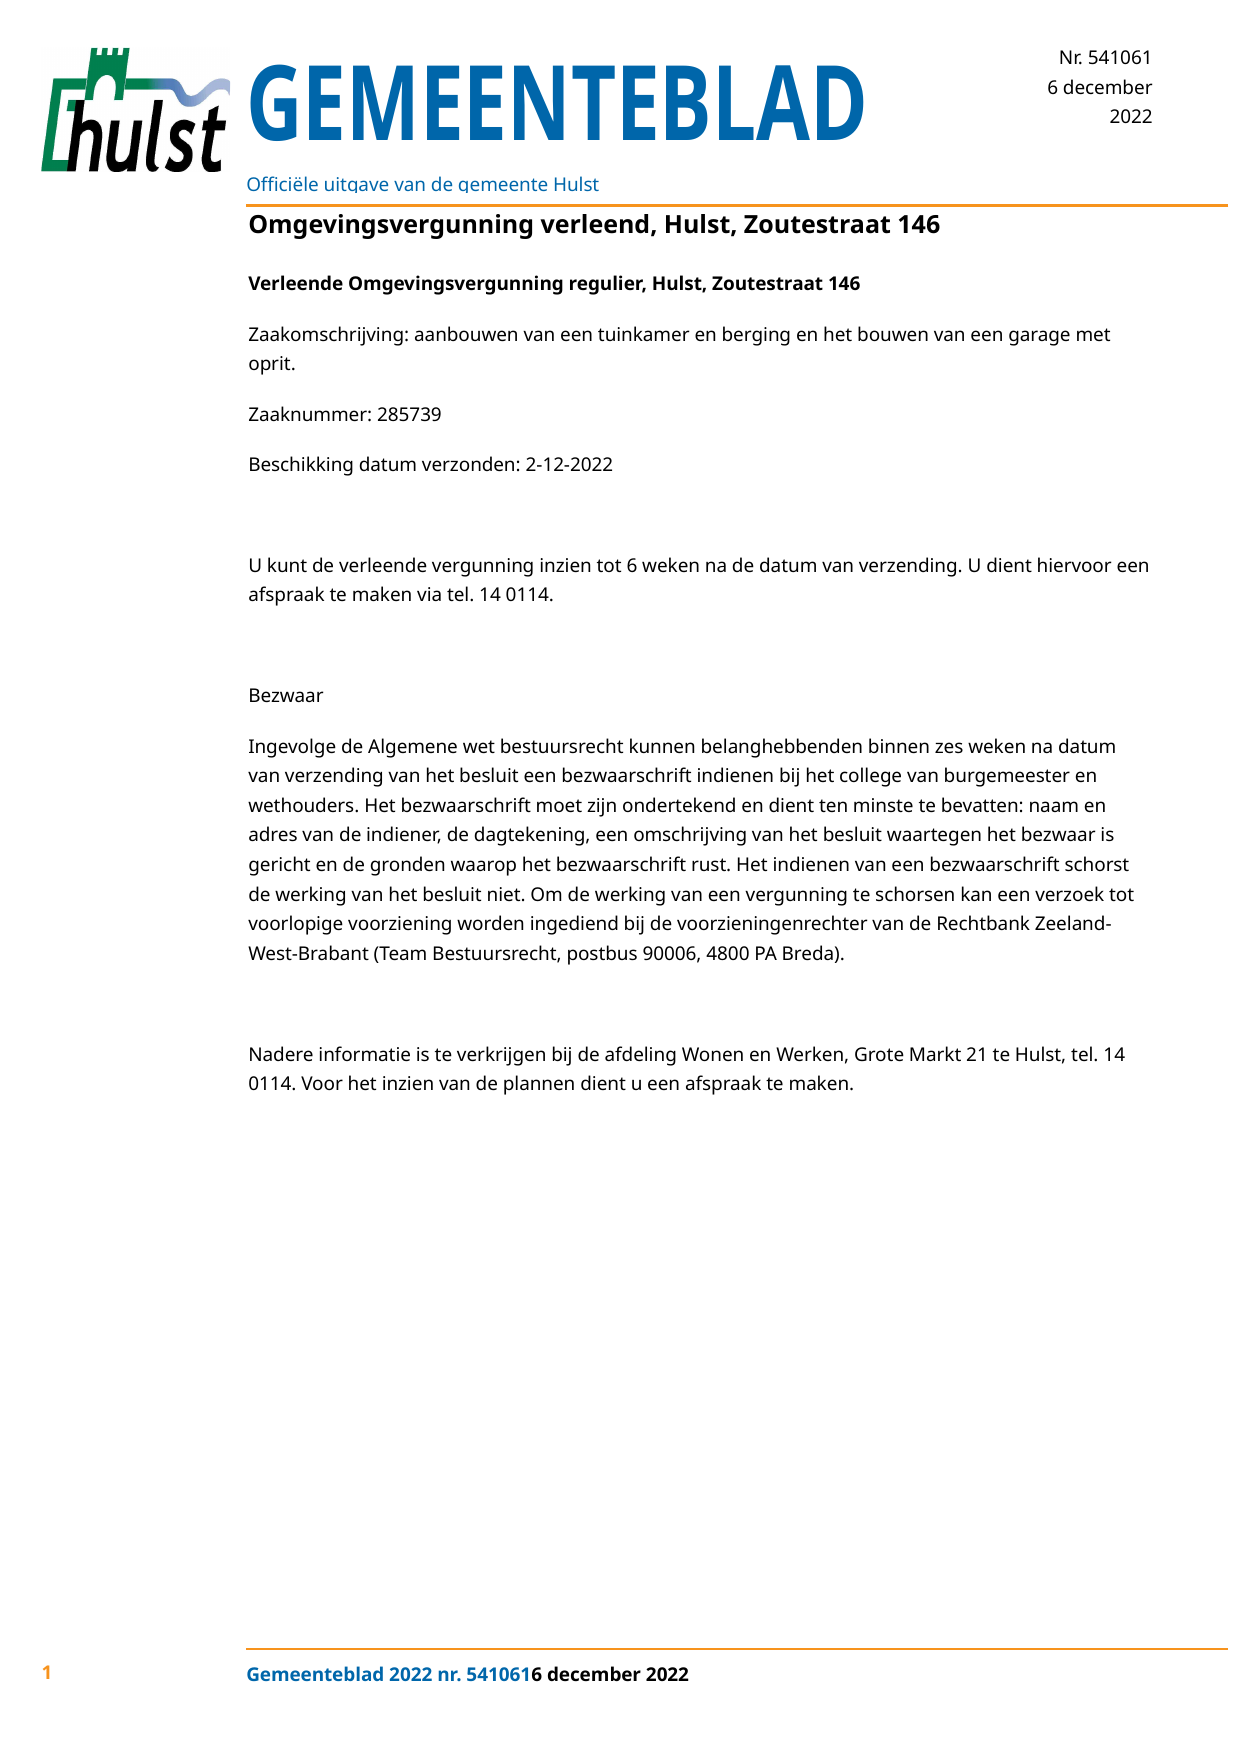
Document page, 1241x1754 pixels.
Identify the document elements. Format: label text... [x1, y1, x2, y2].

text Zaakomschrijving: aanbouwen van een tuinkamer en berging en het bouwen van een garage met oprit. [248, 321, 1152, 376]
text Verleende Omgevingsvergunning regulier, Hulst, Zoutestraat 146 [248, 270, 1152, 296]
text Zaaknummer: 285739 [248, 401, 1152, 426]
picture [41, 47, 231, 172]
text Bezwaar [248, 682, 1152, 708]
text U kunt de verleende vergunning inzien tot 6 weken na de datum van verzending. U dient hiervoor een afspraak te maken via tel. 14 0114. [248, 552, 1152, 607]
text Beschikking datum verzonden: 2-12-2022 [248, 451, 1152, 477]
text Ingevolge de Algemene wet bestuursrecht kunnen belanghebbenden binnen zes weken na datum van verzending van het besluit een bezwaarschrift indienen bij het college van burgemeester en wethouders. Het bezwaarschrift moet zijn ondertekend en dient ten minste te bevatten: naam en adres van de indiener, de dagtekening, een omschrijving van het besluit waartegen het bezwaar is gericht en de gronden waarop het bezwaarschrift rust. Het indienen van een bezwaarschrift schorst de werking van het besluit niet. Om de werking van een vergunning te schorsen kan een verzoek tot voorlopige voorziening worden ingediend bij de voorzieningenrechter van de Rechtbank Zeeland-West-Brabant (Team Bestuursrecht, postbus 90006, 4800 PA Breda). [248, 733, 1152, 966]
text Nadere informatie is te verkrijgen bij de afdeling Wonen en Werken, Grote Markt 21 te Hulst, tel. 14 0114. Voor het inzien van de plannen dient u een afspraak te maken. [248, 1041, 1152, 1096]
text Omgevingsvergunning verleend, Hulst, Zoutestraat 146 [248, 207, 1152, 241]
